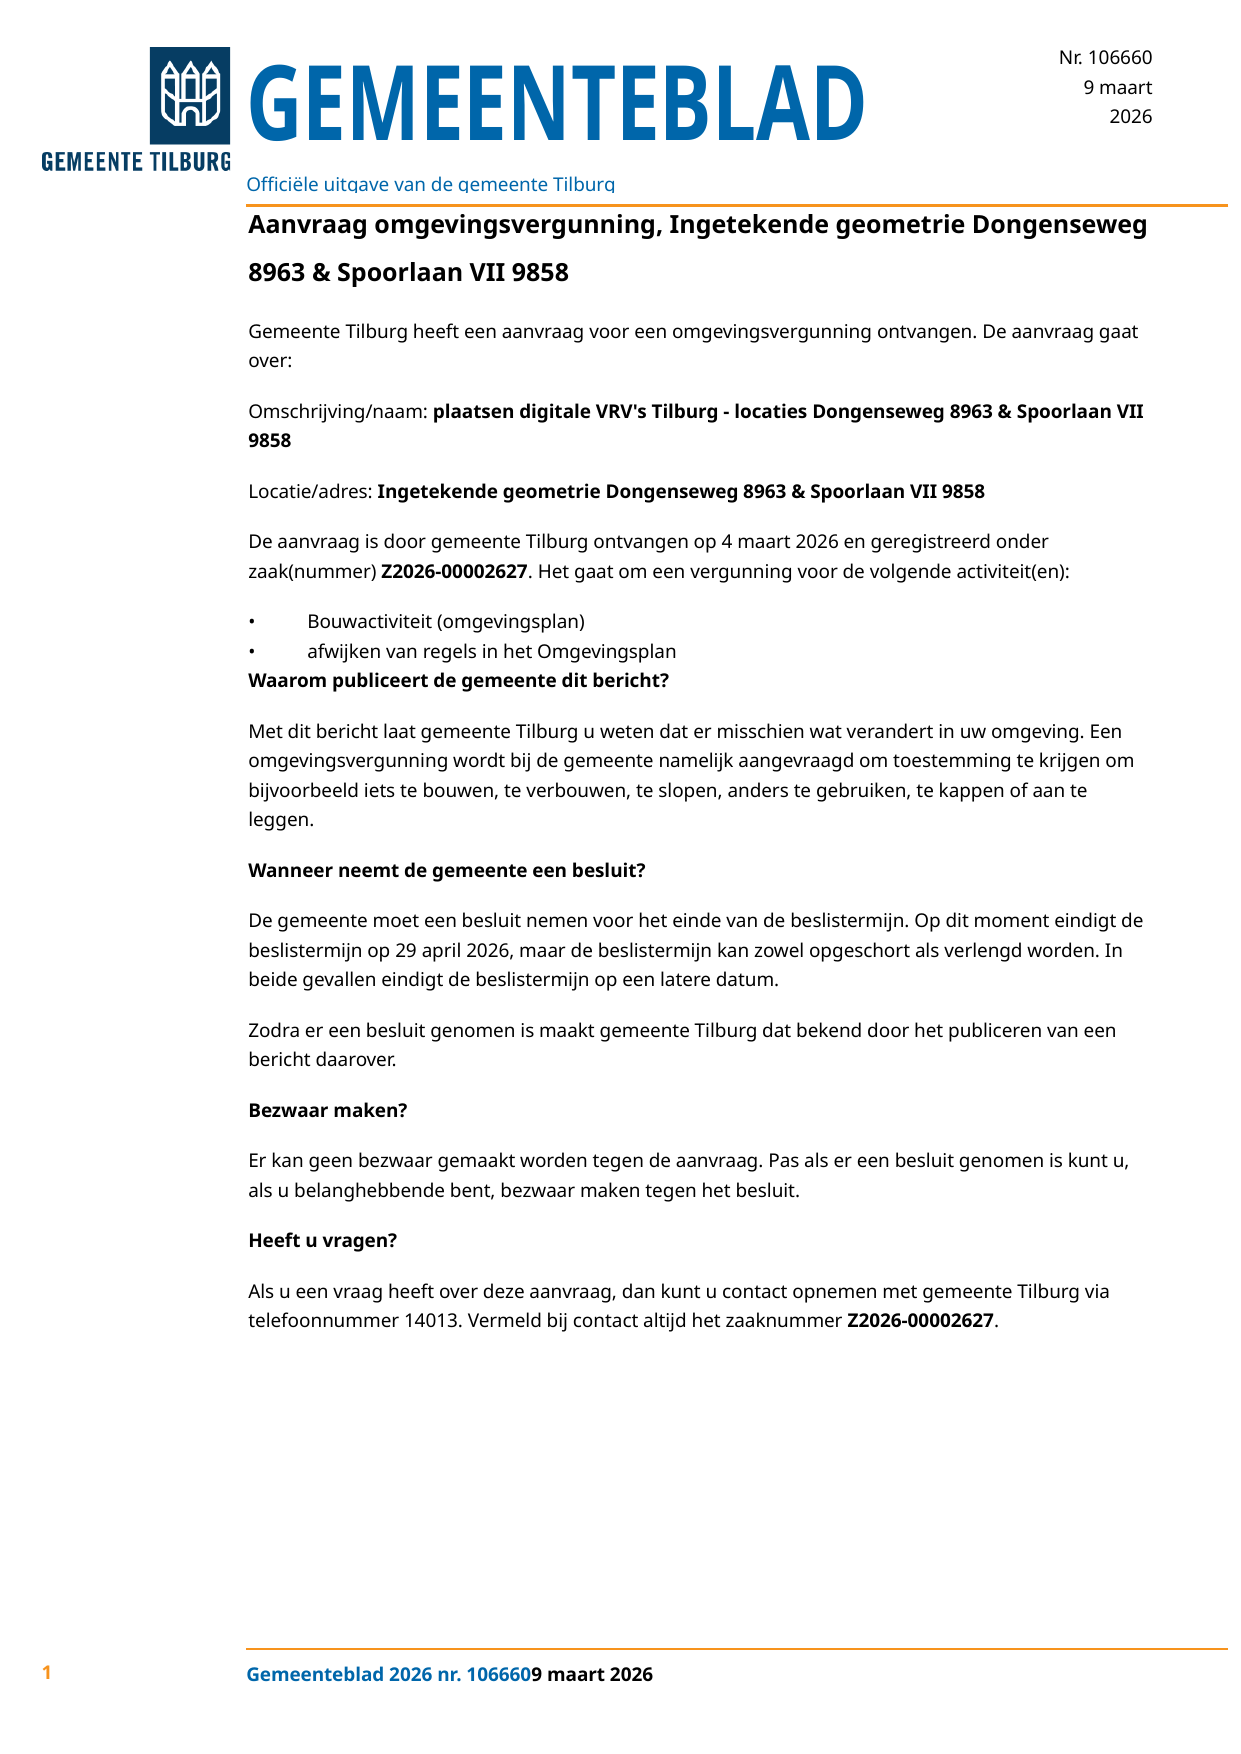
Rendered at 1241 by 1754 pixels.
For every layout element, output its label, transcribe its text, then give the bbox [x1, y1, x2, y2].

text Bezwaar maken? [248, 1097, 1152, 1123]
text Als u een vraag heeft over deze aanvraag, dan kunt u contact opnemen met gemeente Tilburg via telefoonnummer 14013. Vermeld bij contact altijd het zaaknummer Z2026-00002627. [248, 1278, 1152, 1333]
text Aanvraag omgevingsvergunning, Ingetekende geometrie Dongenseweg 8963 & Spoorlaan VII 9858 [248, 207, 1152, 288]
text Wanneer neemt de gemeente een besluit? [248, 857, 1152, 883]
text De aanvraag is door gemeente Tilburg ontvangen op 4 maart 2026 en geregistreerd onder zaak(nummer) Z2026-00002627. Het gaat om een vergunning voor de volgende activiteit(en): [248, 528, 1152, 584]
picture [41, 47, 231, 172]
text Zodra er een besluit genomen is maakt gemeente Tilburg dat bekend door het publiceren van een bericht daarover. [248, 1017, 1152, 1072]
text Gemeente Tilburg heeft een aanvraag voor een omgevingsvergunning ontvangen. De aanvraag gaat over: [248, 318, 1152, 373]
text Er kan geen bezwaar gemaakt worden tegen de aanvraag. Pas als er een besluit genomen is kunt u, als u belanghebbende bent, bezwaar maken tegen het besluit. [248, 1147, 1152, 1203]
list Bouwactiviteit (omgevingsplan) [248, 608, 1152, 634]
text Locatie/adres: Ingetekende geometrie Dongenseweg 8963 & Spoorlaan VII 9858 [248, 478, 1152, 504]
text Waarom publiceert de gemeente dit bericht? [248, 667, 1152, 693]
text Omschrijving/naam: plaatsen digitale VRV's Tilburg - locaties Dongenseweg 8963 & Spoorlaan VII 9858 [248, 398, 1152, 453]
text De gemeente moet een besluit nemen voor het einde van de beslistermijn. Op dit moment eindigt de beslistermijn op 29 april 2026, maar de beslistermijn kan zowel opgeschort als verlengd worden. In beide gevallen eindigt de beslistermijn op een latere datum. [248, 907, 1152, 992]
list afwijken van regels in het Omgevingsplan [248, 638, 1152, 664]
text Heeft u vragen? [248, 1227, 1152, 1253]
text Met dit bericht laat gemeente Tilburg u weten dat er misschien wat verandert in uw omgeving. Een omgevingsvergunning wordt bij de gemeente namelijk aangevraagd om toestemming te krijgen om bijvoorbeeld iets te bouwen, te verbouwen, te slopen, anders te gebruiken, te kappen of aan te leggen. [248, 718, 1152, 832]
